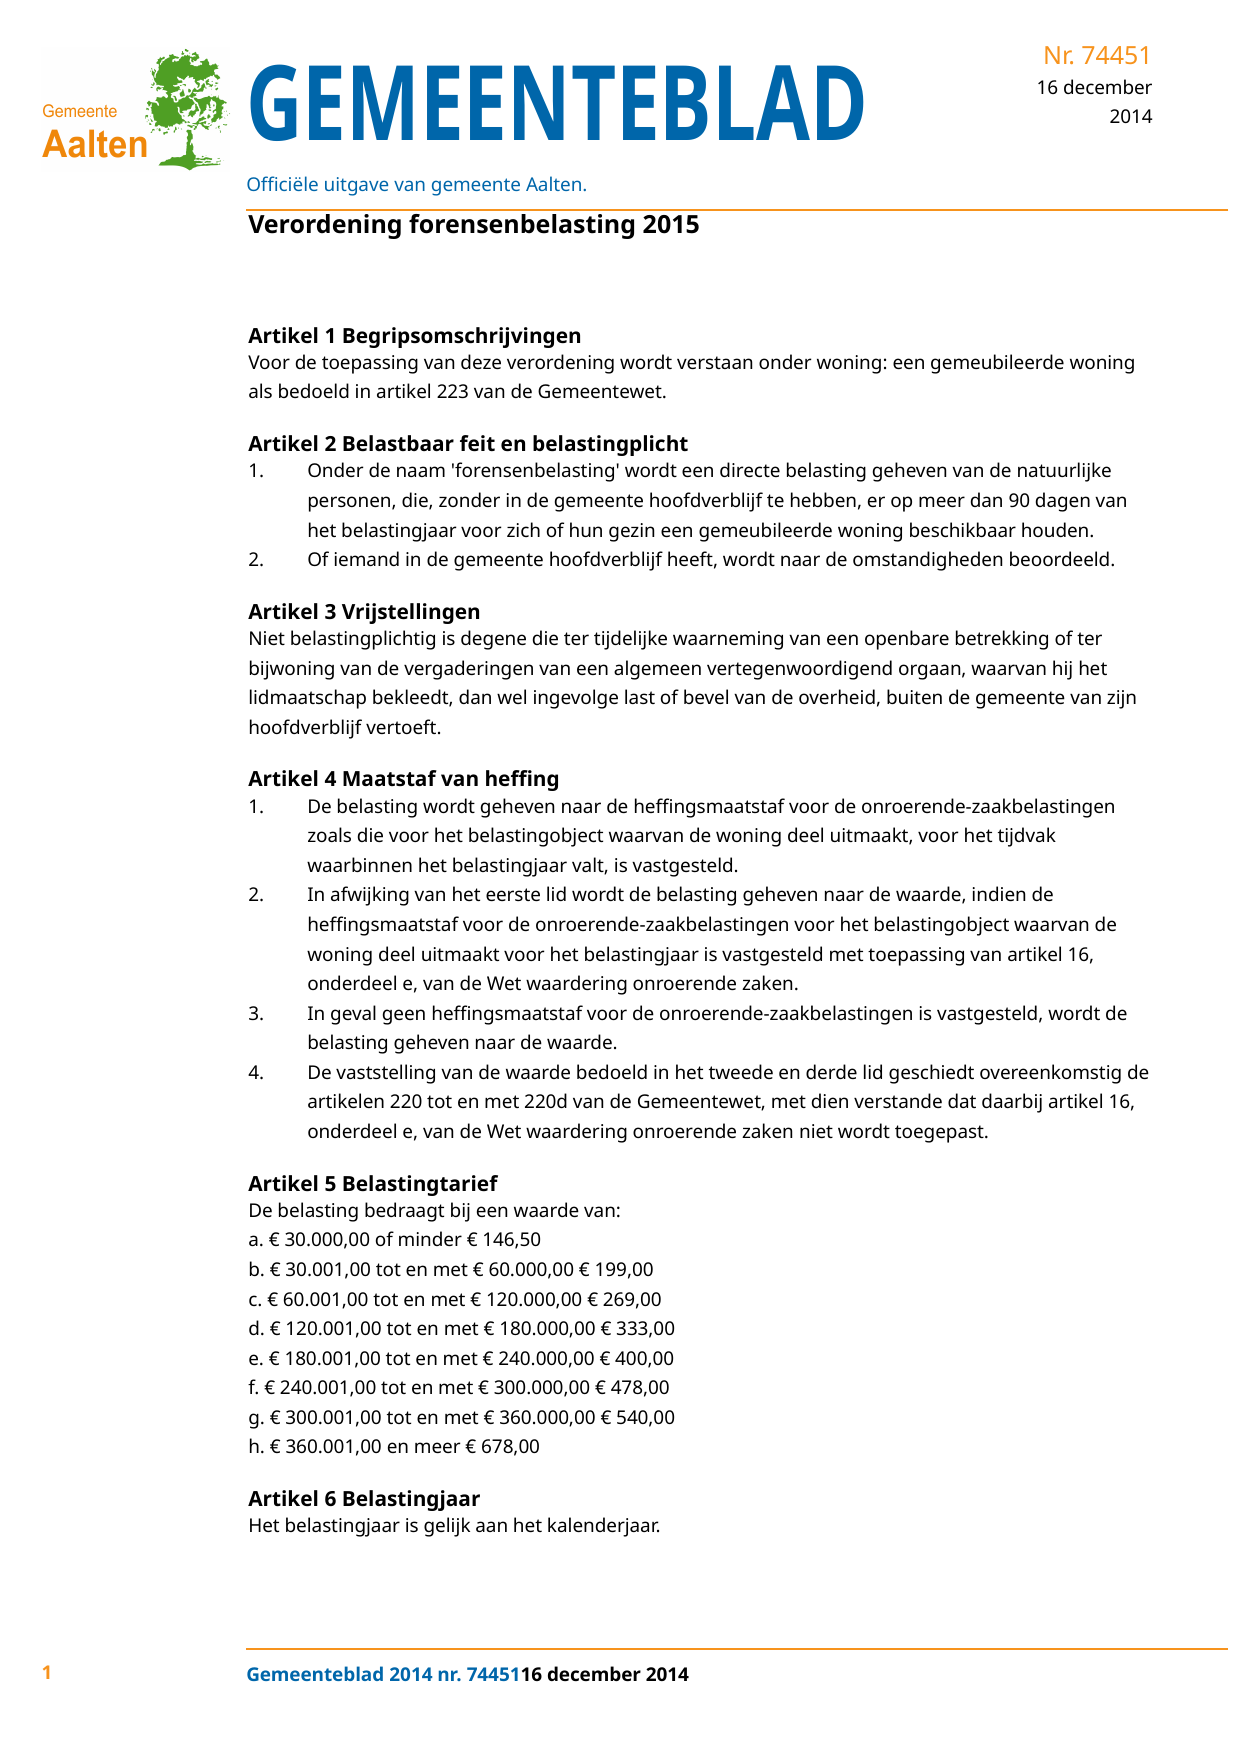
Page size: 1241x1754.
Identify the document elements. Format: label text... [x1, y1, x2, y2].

list In geval geen heffingsmaatstaf voor de onroerende-zaakbelastingen is vastgesteld, wordt de belasting geheven naar de waarde. [248, 1000, 1152, 1055]
text d. € 120.001,00 tot en met € 180.000,00 € 333,00 [248, 1315, 1152, 1341]
list In afwijking van het eerste lid wordt de belasting geheven naar de waarde, indien de heffingsmaatstaf voor de onroerende-zaakbelastingen voor het belastingobject waarvan de woning deel uitmaakt voor het belastingjaar is vastgesteld met toepassing van artikel 16, onderdeel e, van de Wet waardering onroerende zaken. [248, 882, 1152, 996]
list Of iemand in de gemeente hoofdverblijf heeft, wordt naar de omstandigheden beoordeeld. [248, 546, 1152, 572]
text Voor de toepassing van deze verordening wordt verstaan onder woning: een gemeubileerde woning als bedoeld in artikel 223 van de Gemeentewet. [248, 349, 1152, 404]
text Niet belastingplichtig is degene die ter tijdelijke waarneming van een openbare betrekking of ter bijwoning van de vergaderingen van een algemeen vertegenwoordigend orgaan, waarvan hij het lidmaatschap bekleedt, dan wel ingevolge last of bevel van de overheid, buiten de gemeente van zijn hoofdverblijf vertoeft. [248, 625, 1152, 740]
text Verordening forensenbelasting 2015 [248, 211, 1152, 241]
text b. € 30.001,00 tot en met € 60.000,00 € 199,00 [248, 1256, 1152, 1282]
text Het belastingjaar is gelijk aan het kalenderjaar. [248, 1513, 1152, 1538]
list De belasting wordt geheven naar de heffingsmaatstaf voor de onroerende-zaakbelastingen zoals die voor het belastingobject waarvan de woning deel uitmaakt, voor het tijdvak waarbinnen het belastingjaar valt, is vastgesteld. [248, 793, 1152, 878]
text c. € 60.001,00 tot en met € 120.000,00 € 269,00 [248, 1286, 1152, 1312]
text f. € 240.001,00 tot en met € 300.000,00 € 478,00 [248, 1374, 1152, 1400]
text Artikel 6 Belastingjaar [248, 1484, 1152, 1513]
text e. € 180.001,00 tot en met € 240.000,00 € 400,00 [248, 1345, 1152, 1371]
text g. € 300.001,00 tot en met € 360.000,00 € 540,00 [248, 1404, 1152, 1430]
list De vaststelling van de waarde bedoeld in het tweede en derde lid geschiedt overeenkomstig de artikelen 220 tot en met 220d van de Gemeentewet, met dien verstande dat daarbij artikel 16, onderdeel e, van de Wet waardering onroerende zaken niet wordt toegepast. [248, 1059, 1152, 1144]
text Artikel 3 Vrijstellingen [248, 597, 1152, 625]
text De belasting bedraagt bij een waarde van: [248, 1197, 1152, 1223]
text Artikel 5 Belastingtarief [248, 1169, 1152, 1197]
text a. € 30.000,00 of minder € 146,50 [248, 1227, 1152, 1252]
text Artikel 1 Begripsomschrijvingen [248, 321, 1152, 349]
text h. € 360.001,00 en meer € 678,00 [248, 1434, 1152, 1459]
picture [41, 47, 231, 172]
text Artikel 2 Belastbaar feit en belastingplicht [248, 429, 1152, 458]
list Onder de naam 'forensenbelasting' wordt een directe belasting geheven van de natuurlijke personen, die, zonder in de gemeente hoofdverblijf te hebben, er op meer dan 90 dagen van het belastingjaar voor zich of hun gezin een gemeubileerde woning beschikbaar houden. [248, 458, 1152, 542]
text Artikel 4 Maatstaf van heffing [248, 764, 1152, 793]
